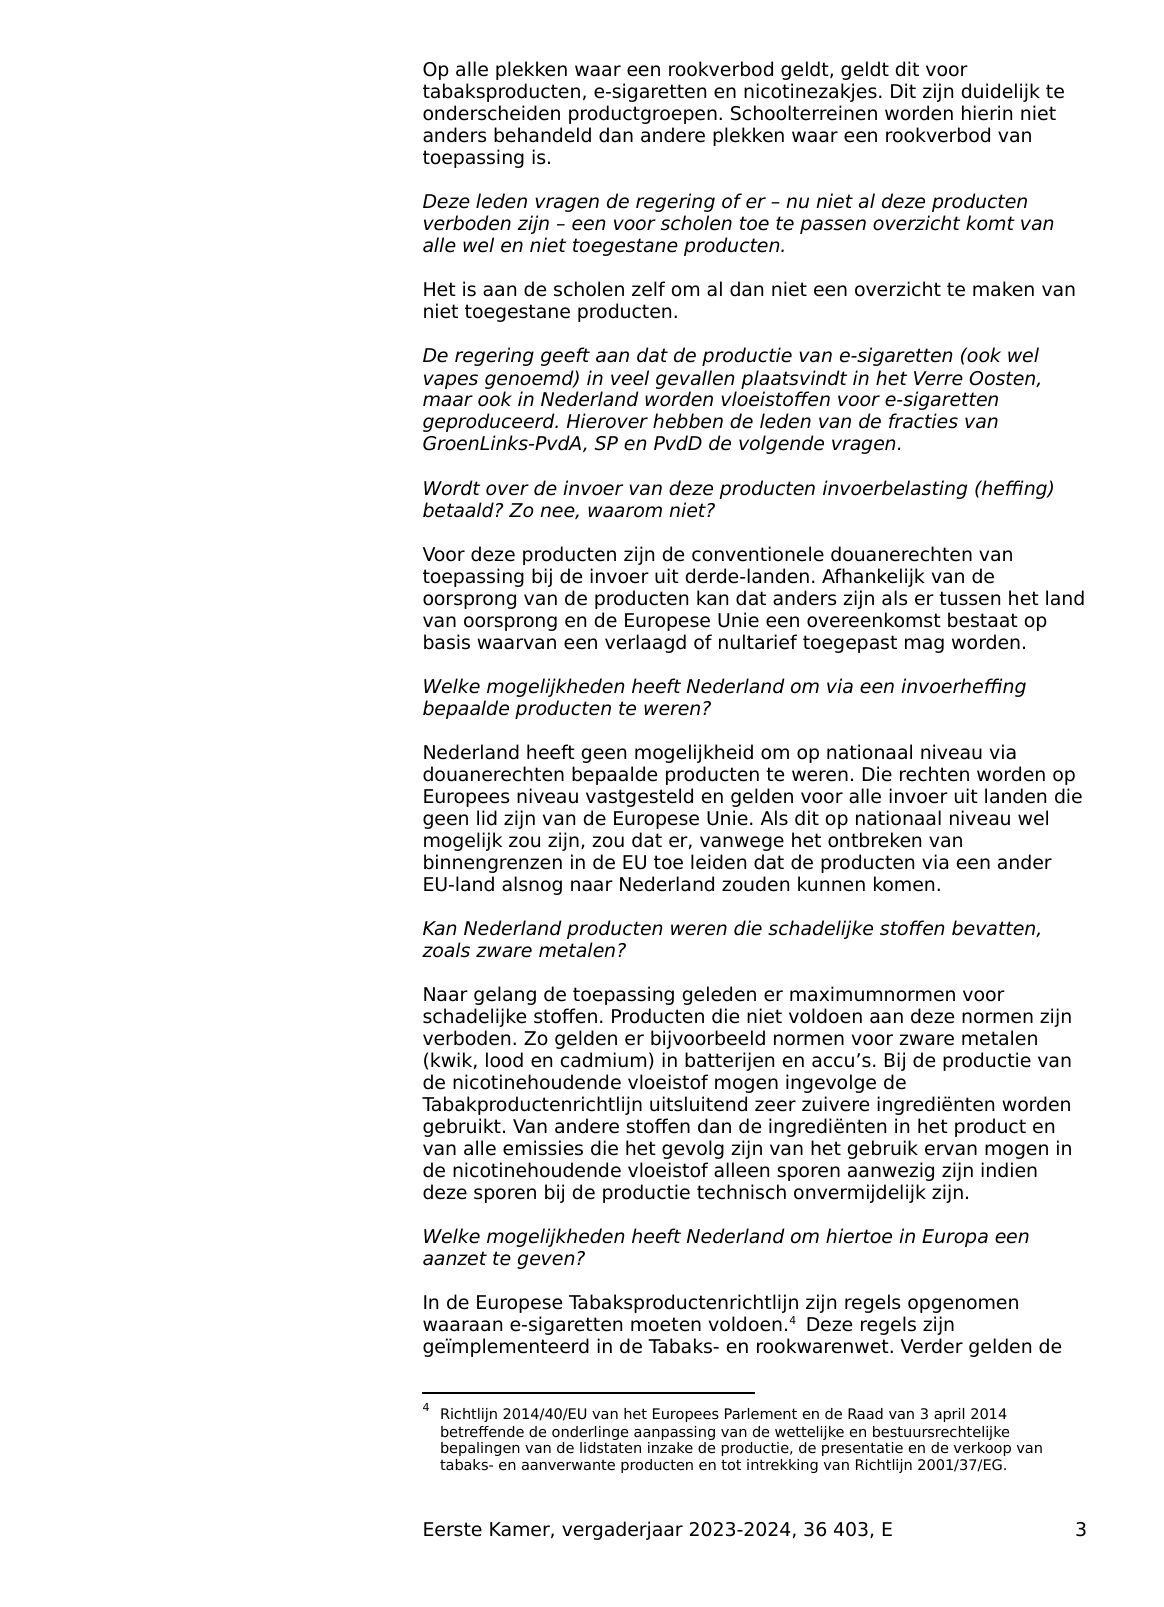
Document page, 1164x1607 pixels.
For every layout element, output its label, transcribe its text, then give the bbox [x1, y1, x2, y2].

subtitle Welke mogelijkheden heeft Nederland om via een invoerheffing bepaalde producten te weren? [422, 676, 1087, 720]
text Op alle plekken waar een rookverbod geldt, geldt dit voor tabaksproducten, e-sigaretten en nicotinezakjes. Dit zijn duidelijk te onderscheiden productgroepen. Schoolterreinen worden hierin niet anders behandeld dan andere plekken waar een rookverbod van toepassing is. [422, 59, 1087, 169]
text Deze leden vragen de regering of er – nu niet al deze producten verboden zijn – een voor scholen toe te passen overzicht komt van alle wel en niet toegestane producten. [422, 191, 1087, 257]
text In de Europese Tabaksproductenrichtlijn zijn regels opgenomen waaraan e-sigaretten moeten voldoen. Deze regels zijn geïmplementeerd in de Tabaks- en rookwarenwet. Verder gelden de [422, 1292, 1087, 1358]
text Richtlijn 2014/40/EU van het Europees Parlement en de Raad van 3 april 2014 betreffende de onderlinge aanpassing van de wettelijke en bestuursrechtelijke bepalingen van de lidstaten inzake de productie, de presentatie en de verkoop van tabaks- en aanverwante producten en tot intrekking van Richtlijn 2001/37/EG. [422, 1402, 1087, 1474]
text Voor deze producten zijn de conventionele douanerechten van toepassing bij de invoer uit derde-landen. Afhankelijk van de oorsprong van de producten kan dat anders zijn als er tussen het land van oorsprong en de Europese Unie een overeenkomst bestaat op basis waarvan een verlaagd of nultarief toegepast mag worden. [422, 544, 1087, 653]
text De regering geeft aan dat de productie van e-sigaretten (ook wel vapes genoemd) in veel gevallen plaatsvindt in het Verre Oosten, maar ook in Nederland worden vloeistoffen voor e-sigaretten geproduceerd. Hierover hebben de leden van de fracties van GroenLinks-PvdA, SP en PvdD de volgende vragen. [422, 345, 1087, 455]
text Het is aan de scholen zelf om al dan niet een overzicht te maken van niet toegestane producten. [422, 279, 1087, 323]
subtitle Kan Nederland producten weren die schadelijke stoffen bevatten, zoals zware metalen? [422, 918, 1087, 962]
text Naar gelang de toepassing geleden er maximumnormen voor schadelijke stoffen. Producten die niet voldoen aan deze normen zijn verboden. Zo gelden er bijvoorbeeld normen voor zware metalen (kwik, lood en cadmium) in batterijen en accu’s. Bij de productie van de nicotinehoudende vloeistof mogen ingevolge de Tabakproductenrichtlijn uitsluitend zeer zuivere ingrediënten worden gebruikt. Van andere stoffen dan de ingrediënten in het product en van alle emissies die het gevolg zijn van het gebruik ervan mogen in de nicotinehoudende vloeistof alleen sporen aanwezig zijn indien deze sporen bij de productie technisch onvermijdelijk zijn. [422, 984, 1087, 1204]
subtitle Welke mogelijkheden heeft Nederland om hiertoe in Europa een aanzet te geven? [422, 1226, 1087, 1270]
subtitle Wordt over de invoer van deze producten invoerbelasting (heffing) betaald? Zo nee, waarom niet? [422, 477, 1087, 521]
text Nederland heeft geen mogelijkheid om op nationaal niveau via douanerechten bepaalde producten te weren. Die rechten worden op Europees niveau vastgesteld en gelden voor alle invoer uit landen die geen lid zijn van de Europese Unie. Als dit op nationaal niveau wel mogelijk zou zijn, zou dat er, vanwege het ontbreken van binnengrenzen in de EU toe leiden dat de producten via een ander EU-land alsnog naar Nederland zouden kunnen komen. [422, 742, 1087, 896]
